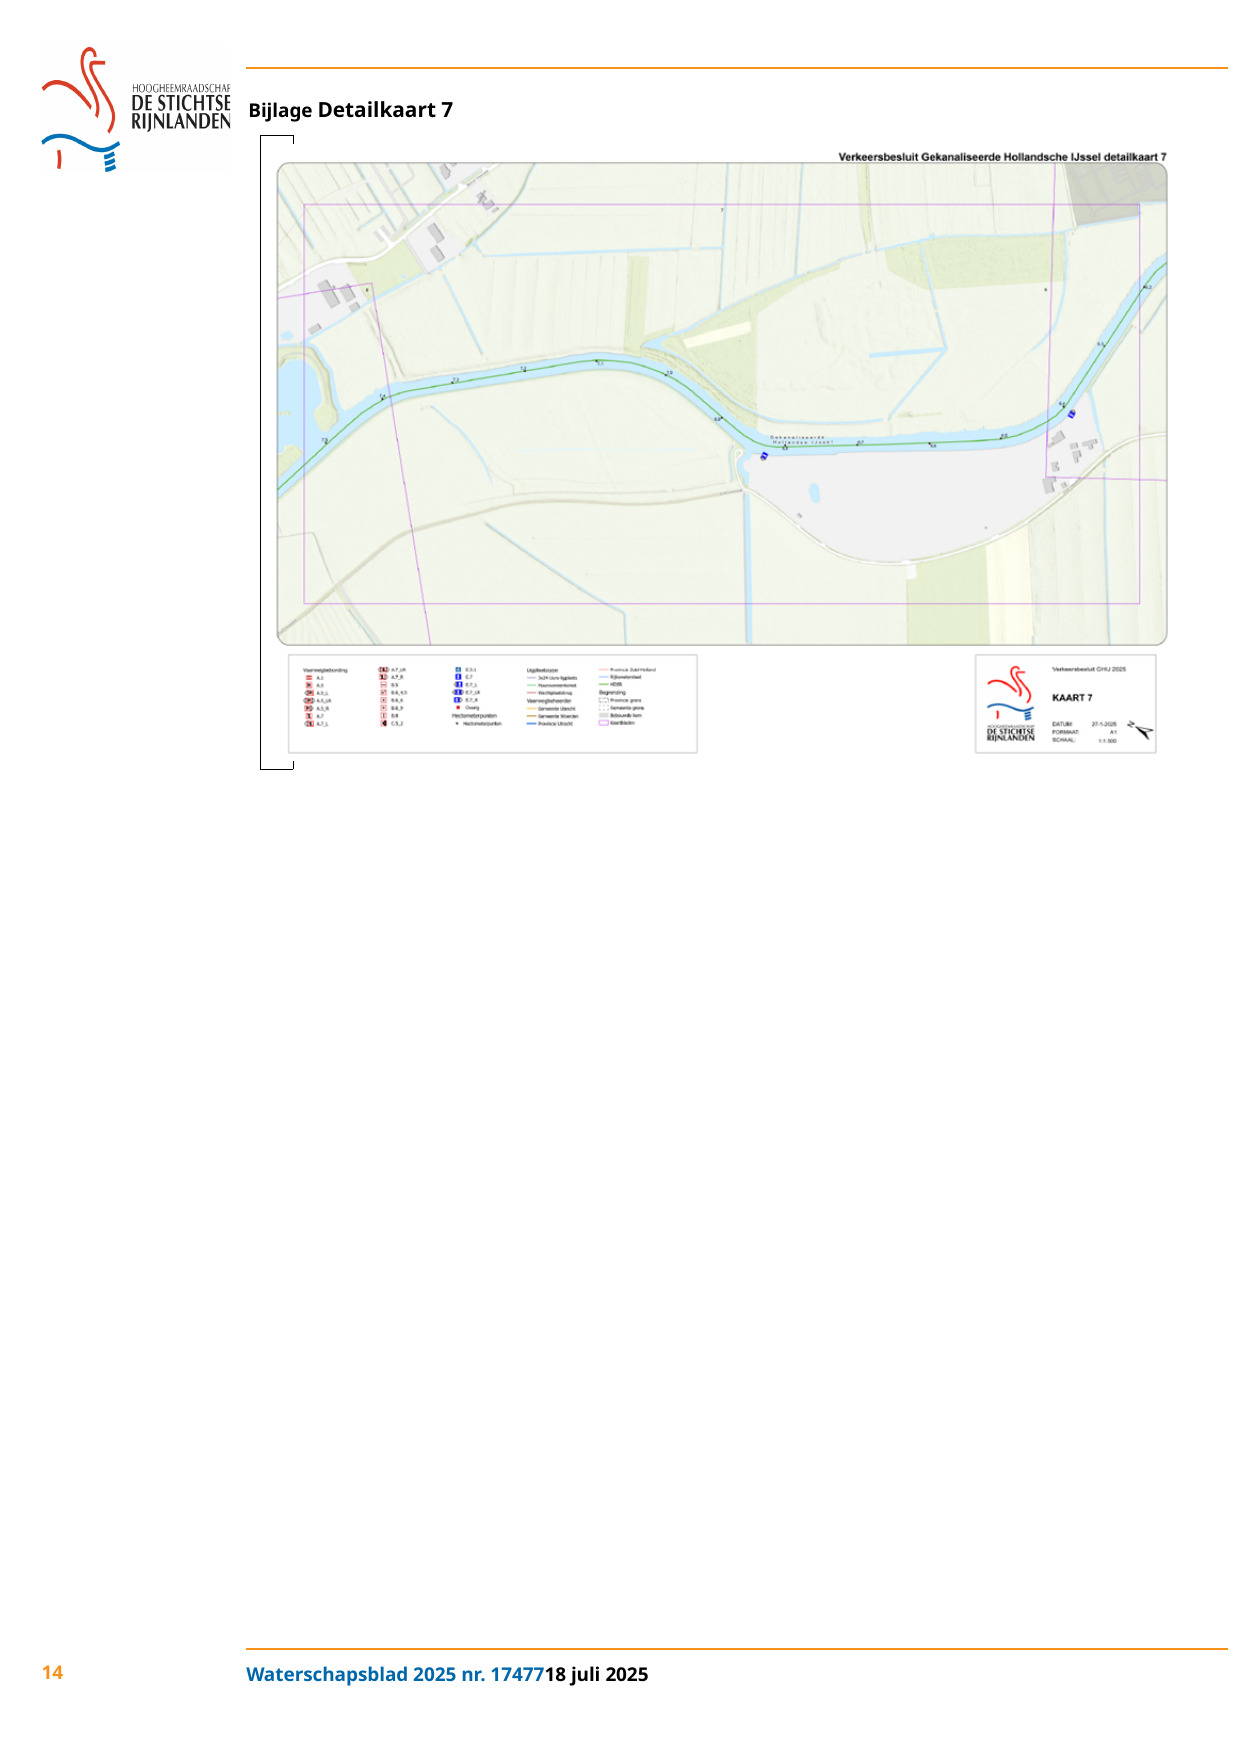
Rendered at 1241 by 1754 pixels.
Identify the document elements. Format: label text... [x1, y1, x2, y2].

text Bijlage Detailkaart 7 [248, 95, 1152, 123]
picture [41, 47, 231, 172]
picture [268, 144, 1173, 761]
